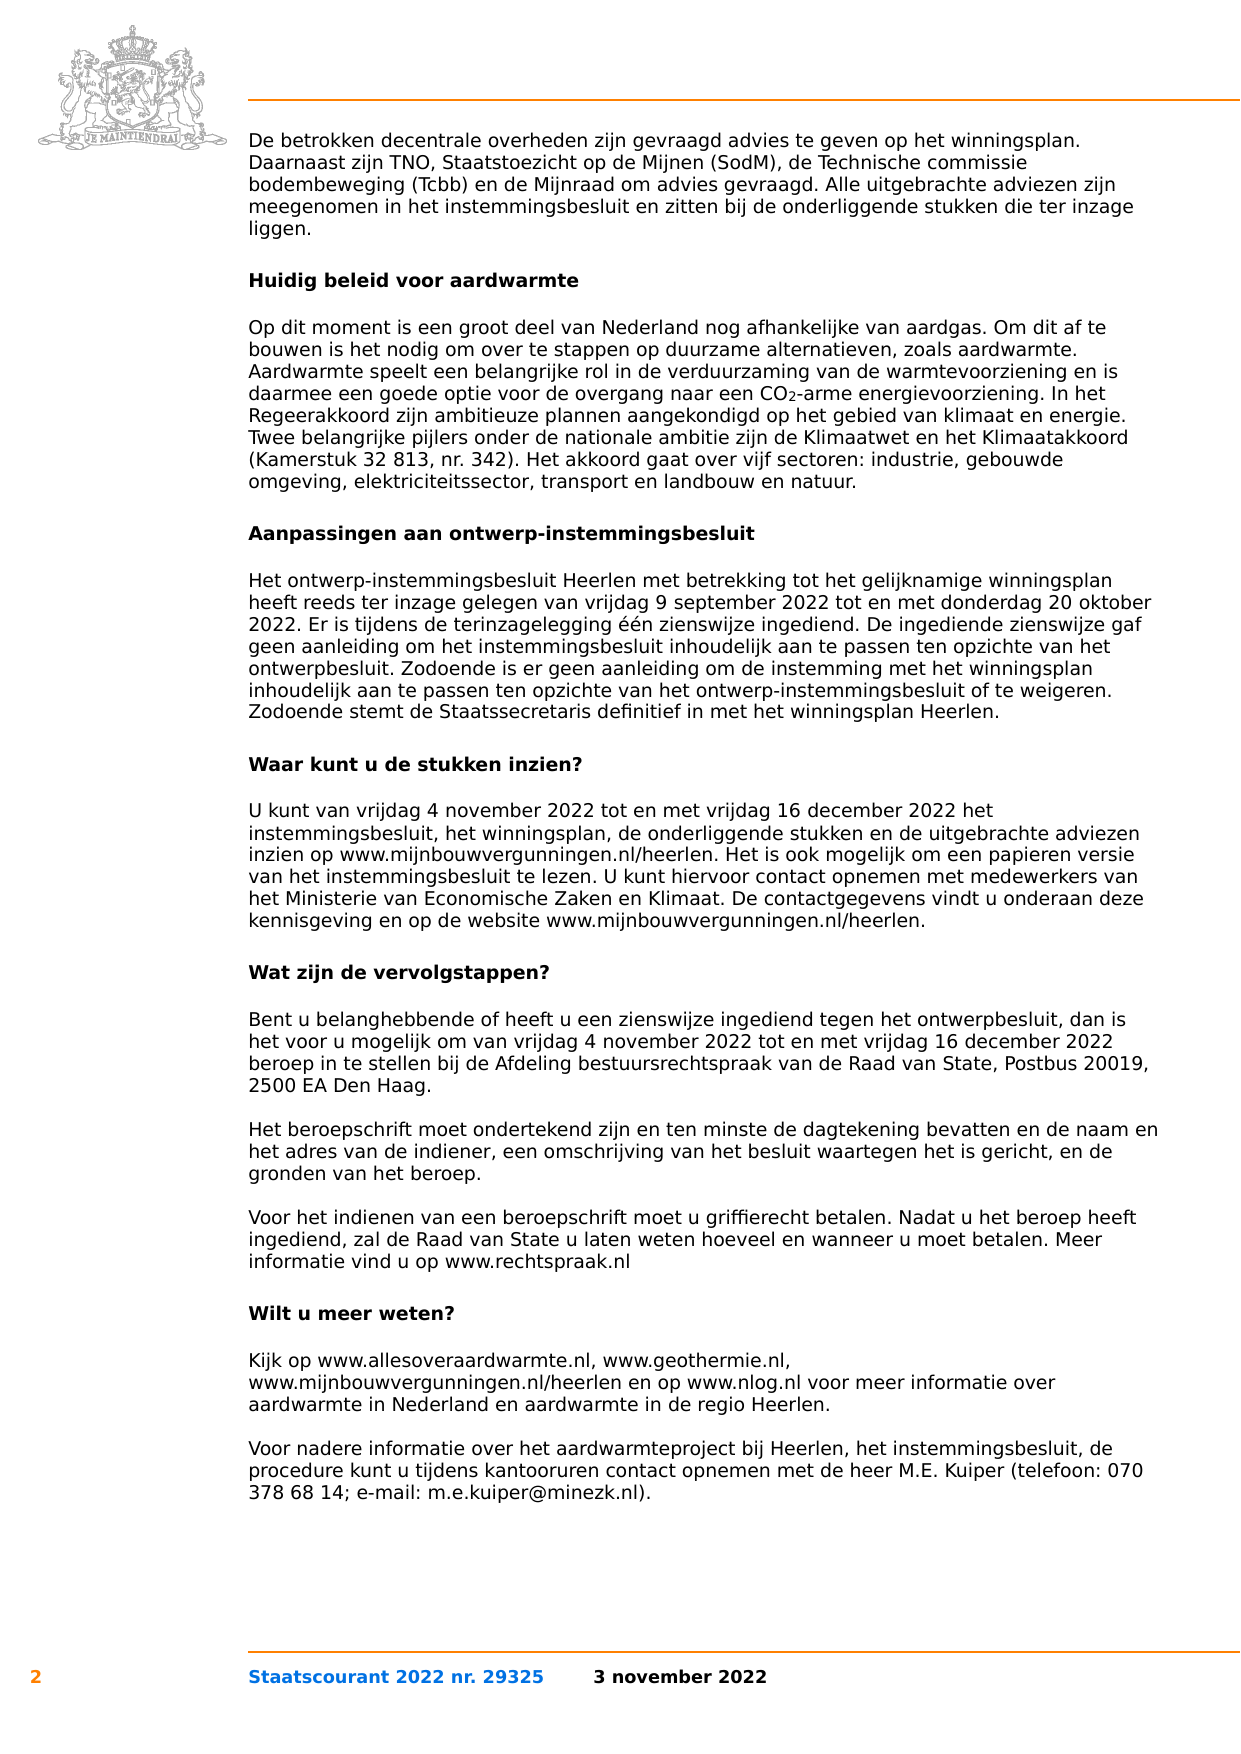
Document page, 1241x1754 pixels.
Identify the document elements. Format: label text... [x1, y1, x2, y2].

text Op dit moment is een groot deel van Nederland nog afhankelijke van aardgas. Om dit af te bouwen is het nodig om over te stappen op duurzame alternatieven, zoals aardwarmte. Aardwarmte speelt een belangrijke rol in de verduurzaming van de warmtevoorziening en is daarmee een goede optie voor de overgang naar een CO2-arme energievoorziening. In het Regeerakkoord zijn ambitieuze plannen aangekondigd op het gebied van klimaat en energie. Twee belangrijke pijlers onder de nationale ambitie zijn de Klimaatwet en het Klimaatakkoord (Kamerstuk 32 813, nr. 342). Het akkoord gaat over vijf sectoren: industrie, gebouwde omgeving, elektriciteitssector, transport en landbouw en natuur. [248, 317, 1163, 493]
subtitle Wilt u meer weten? [248, 1303, 1163, 1325]
text Het ontwerp-instemmingsbesluit Heerlen met betrekking tot het gelijknamige winningsplan heeft reeds ter inzage gelegen van vrijdag 9 september 2022 tot en met donderdag 20 oktober 2022. Er is tijdens de terinzagelegging één zienswijze ingediend. De ingediende zienswijze gaf geen aanleiding om het instemmingsbesluit inhoudelijk aan te passen ten opzichte van het ontwerpbesluit. Zodoende is er geen aanleiding om de instemming met het winningsplan inhoudelijk aan te passen ten opzichte van het ontwerp-instemmingsbesluit of te weigeren. Zodoende stemt de Staatssecretaris definitief in met het winningsplan Heerlen. [248, 569, 1163, 723]
text Voor nadere informatie over het aardwarmteproject bij Heerlen, het instemmingsbesluit, de procedure kunt u tijdens kantooruren contact opnemen met de heer M.E. Kuiper (telefoon: 070 378 68 14; e-mail: m.e.kuiper@minezk.nl). [248, 1438, 1163, 1503]
picture [38, 25, 227, 150]
text Bent u belanghebbende of heeft u een zienswijze ingediend tegen het ontwerpbesluit, dan is het voor u mogelijk om van vrijdag 4 november 2022 tot en met vrijdag 16 december 2022 beroep in te stellen bij de Afdeling bestuursrechtspraak van de Raad van State, Postbus 20019, 2500 EA Den Haag. [248, 1009, 1163, 1097]
subtitle Huidig beleid voor aardwarmte [248, 270, 1163, 292]
text De betrokken decentrale overheden zijn gevraagd advies te geven op het winningsplan. Daarnaast zijn TNO, Staatstoezicht op de Mijnen (SodM), de Technische commissie bodembeweging (Tcbb) en de Mijnraad om advies gevraagd. Alle uitgebrachte adviezen zijn meegenomen in het instemmingsbesluit en zitten bij de onderliggende stukken die ter inzage liggen. [248, 130, 1163, 240]
text Kijk op www.allesoveraardwarmte.nl, www.geothermie.nl, www.mijnbouwvergunningen.nl/heerlen en op www.nlog.nl voor meer informatie over aardwarmte in Nederland en aardwarmte in de regio Heerlen. [248, 1350, 1163, 1416]
text U kunt van vrijdag 4 november 2022 tot en met vrijdag 16 december 2022 het instemmingsbesluit, het winningsplan, de onderliggende stukken en de uitgebrachte adviezen inzien op www.mijnbouwvergunningen.nl/heerlen. Het is ook mogelijk om een papieren versie van het instemmingsbesluit te lezen. U kunt hiervoor contact opnemen met medewerkers van het Ministerie van Economische Zaken en Klimaat. De contactgegevens vindt u onderaan deze kennisgeving en op de website www.mijnbouwvergunningen.nl/heerlen. [248, 800, 1163, 932]
subtitle Wat zijn de vervolgstappen? [248, 962, 1163, 984]
subtitle Waar kunt u de stukken inzien? [248, 753, 1163, 775]
text Het beroepschrift moet ondertekend zijn en ten minste de dagtekening bevatten en de naam en het adres van de indiener, een omschrijving van het besluit waartegen het is gericht, en de gronden van het beroep. [248, 1119, 1163, 1185]
text Voor het indienen van een beroepschrift moet u griffierecht betalen. Nadat u het beroep heeft ingediend, zal de Raad van State u laten weten hoeveel en wanneer u moet betalen. Meer informatie vind u op www.rechtspraak.nl [248, 1207, 1163, 1273]
subtitle Aanpassingen aan ontwerp-instemmingsbesluit [248, 523, 1163, 544]
